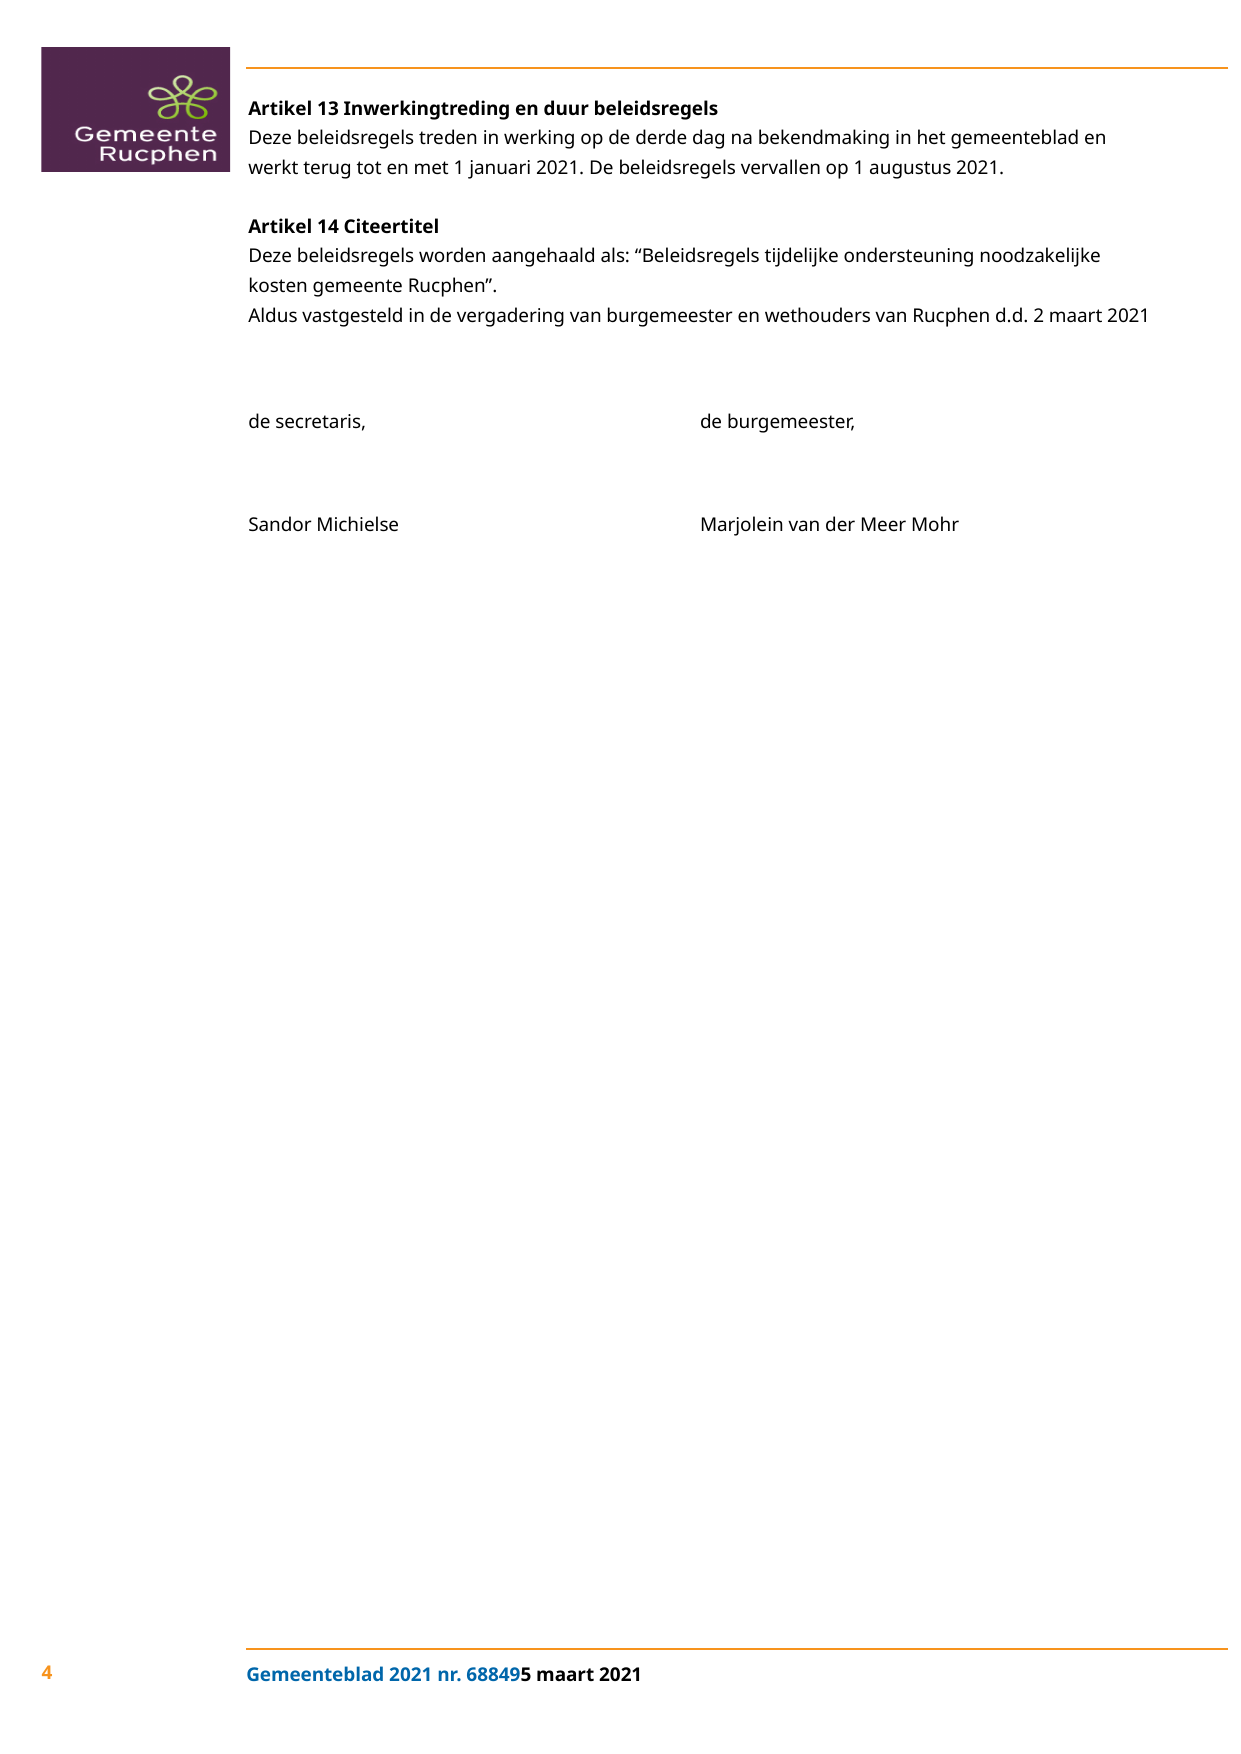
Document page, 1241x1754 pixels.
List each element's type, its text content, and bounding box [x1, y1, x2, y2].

table_cell [248, 486, 1152, 512]
table_cell Sandor Michielse [248, 512, 700, 537]
picture [41, 47, 231, 172]
table_cell de secretaris, [248, 409, 700, 434]
text Artikel 14 Citeertitel [248, 213, 1152, 239]
text Aldus vastgesteld in de vergadering van burgemeester en wethouders van Rucphen d.d. 2 maart 2021 [248, 302, 1152, 328]
table_cell [248, 460, 1152, 486]
text Deze beleidsregels worden aangehaald als: “Beleidsregels tijdelijke ondersteuning noodzakelijke kosten gemeente Rucphen”. [248, 243, 1152, 298]
table_cell de burgemeester, [700, 409, 1152, 434]
table_cell Marjolein van der Meer Mohr [700, 512, 1152, 537]
table_cell [248, 383, 1152, 409]
table_cell [248, 435, 1152, 460]
table_header [248, 357, 1152, 383]
text Artikel 13 Inwerkingtreding en duur beleidsregels [248, 95, 1152, 121]
text Deze beleidsregels treden in werking op de derde dag na bekendmaking in het gemeenteblad en werkt terug tot en met 1 januari 2021. De beleidsregels vervallen op 1 augustus 2021. [248, 124, 1152, 180]
